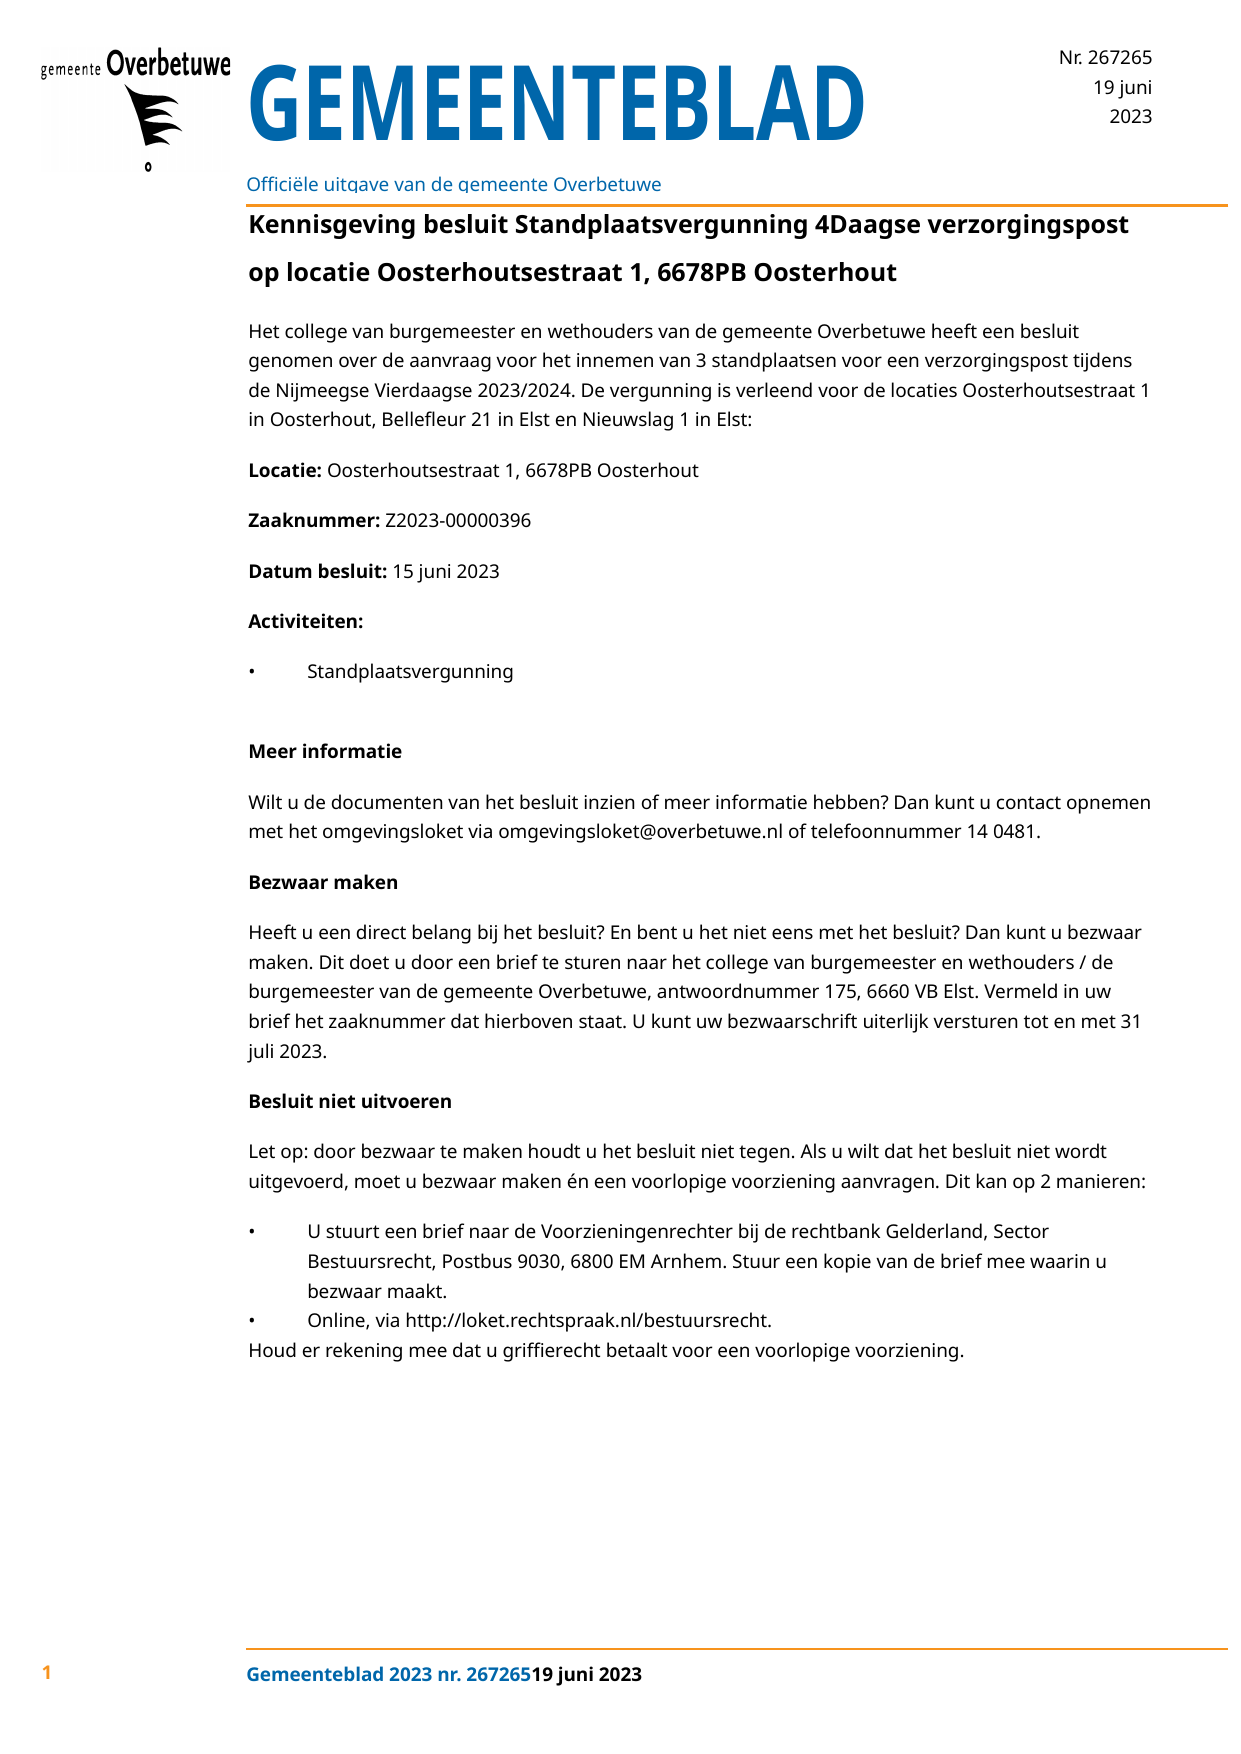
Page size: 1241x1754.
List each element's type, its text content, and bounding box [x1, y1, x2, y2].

text Activiteiten: [248, 608, 1152, 634]
text Let op: door bezwaar te maken houdt u het besluit niet tegen. Als u wilt dat het besluit niet wordt uitgevoerd, moet u bezwaar maken én een voorlopige voorziening aanvragen. Dit kan op 2 manieren: [248, 1139, 1152, 1194]
picture [41, 47, 231, 172]
text Locatie: Oosterhoutsestraat 1, 6678PB Oosterhout [248, 457, 1152, 483]
text Datum besluit: 15 juni 2023 [248, 558, 1152, 584]
text Heeft u een direct belang bij het besluit? En bent u het niet eens met het besluit? Dan kunt u bezwaar maken. Dit doet u door een brief te sturen naar het college van burgemeester en wethouders / de burgemeester van de gemeente Overbetuwe, antwoordnummer 175, 6660 VB Elst. Vermeld in uw brief het zaaknummer dat hierboven staat. U kunt uw bezwaarschrift uiterlijk versturen tot en met 31 juli 2023. [248, 919, 1152, 1064]
text Bezwaar maken [248, 869, 1152, 895]
text Zaaknummer: Z2023-00000396 [248, 507, 1152, 533]
text Het college van burgemeester en wethouders van de gemeente Overbetuwe heeft een besluit genomen over de aanvraag voor het innemen van 3 standplaatsen voor een verzorgingspost tijdens de Nijmeegse Vierdaagse 2023/2024. De vergunning is verleend voor de locaties Oosterhoutsestraat 1 in Oosterhout, Bellefleur 21 in Elst en Nieuwslag 1 in Elst: [248, 318, 1152, 432]
list Standplaatsvergunning [248, 659, 1152, 684]
text Wilt u de documenten van het besluit inzien of meer informatie hebben? Dan kunt u contact opnemen met het omgevingsloket via omgevingsloket@overbetuwe.nl of telefoonnummer 14 0481. [248, 789, 1152, 844]
list U stuurt een brief naar de Voorzieningenrechter bij de rechtbank Gelderland, Sector Bestuursrecht, Postbus 9030, 6800 EM Arnhem. Stuur een kopie van de brief mee waarin u bezwaar maakt. [248, 1219, 1152, 1304]
text Meer informatie [248, 739, 1152, 764]
text Houd er rekening mee dat u griffierecht betaalt voor een voorlopige voorziening. [248, 1337, 1152, 1363]
list Online, via http://loket.rechtspraak.nl/bestuursrecht. [248, 1307, 1152, 1333]
text Kennisgeving besluit Standplaatsvergunning 4Daagse verzorgingspost op locatie Oosterhoutsestraat 1, 6678PB Oosterhout [248, 207, 1152, 288]
text Besluit niet uitvoeren [248, 1088, 1152, 1114]
